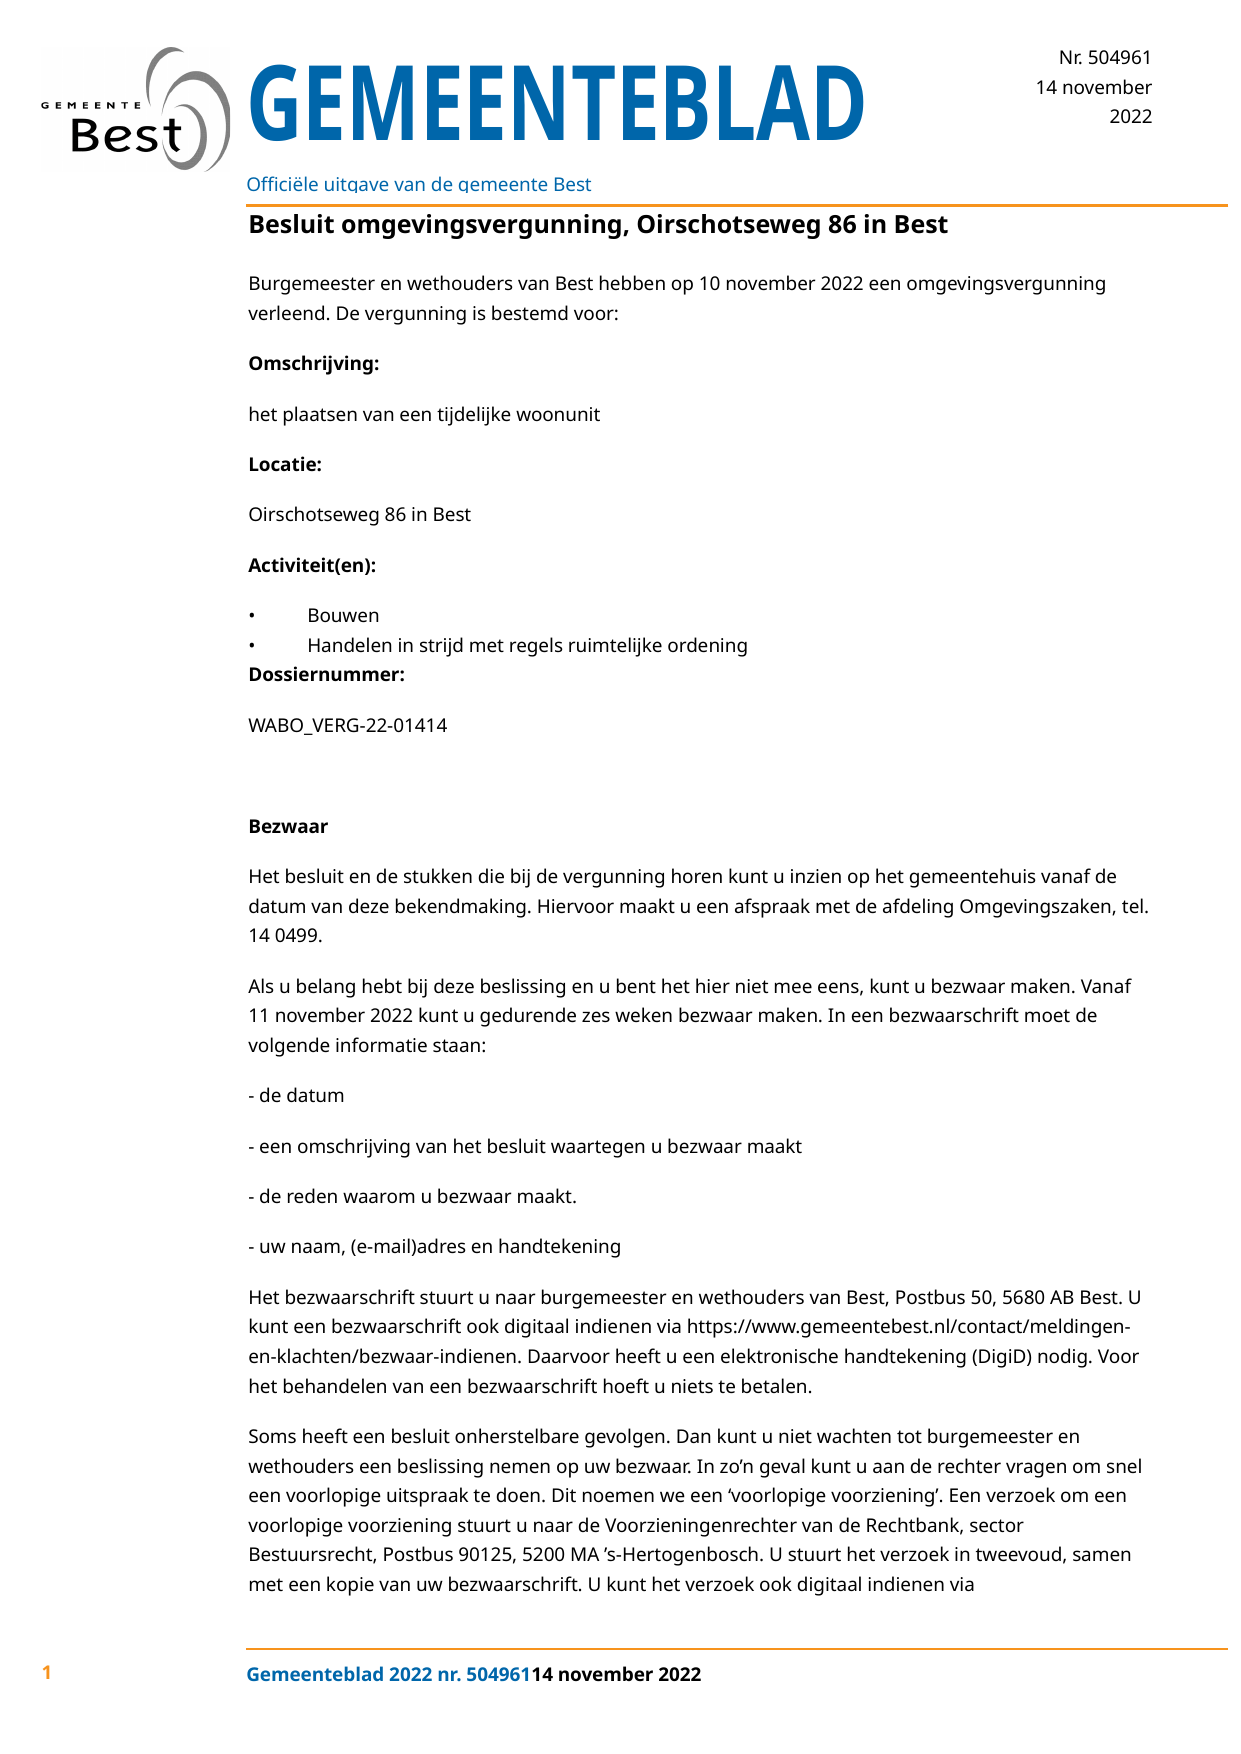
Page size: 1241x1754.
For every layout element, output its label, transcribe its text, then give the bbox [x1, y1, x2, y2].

text Burgemeester en wethouders van Best hebben op 10 november 2022 een omgevingsvergunning verleend. De vergunning is bestemd voor: [248, 270, 1152, 326]
text WABO_VERG-22-01414 [248, 712, 1152, 738]
text Bezwaar [248, 813, 1152, 838]
text - een omschrijving van het besluit waartegen u bezwaar maakt [248, 1133, 1152, 1158]
text Locatie: [248, 451, 1152, 477]
text het plaatsen van een tijdelijke woonunit [248, 401, 1152, 426]
text - de datum [248, 1082, 1152, 1108]
text Omschrijving: [248, 350, 1152, 376]
text - uw naam, (e-mail)adres en handtekening [248, 1234, 1152, 1259]
text Als u belang hebt bij deze beslissing en u bent het hier niet mee eens, kunt u bezwaar maken. Vanaf 11 november 2022 kunt u gedurende zes weken bezwaar maken. In een bezwaarschrift moet de volgende informatie staan: [248, 973, 1152, 1058]
text Dossiernummer: [248, 662, 1152, 687]
picture [41, 47, 231, 172]
text Soms heeft een besluit onherstelbare gevolgen. Dan kunt u niet wachten tot burgemeester en wethouders een beslissing nemen op uw bezwaar. In zo’n geval kunt u aan de rechter vragen om snel een voorlopige uitspraak te doen. Dit noemen we een ‘voorlopige voorziening’. Een verzoek om een voorlopige voorziening stuurt u naar de Voorzieningenrechter van de Rechtbank, sector Bestuursrecht, Postbus 90125, 5200 MA ’s-Hertogenbosch. U stuurt het verzoek in tweevoud, samen met een kopie van uw bezwaarschrift. U kunt het verzoek ook digitaal indienen via [248, 1423, 1152, 1597]
text Activiteit(en): [248, 552, 1152, 578]
text Oirschotseweg 86 in Best [248, 502, 1152, 527]
text Het besluit en de stukken die bij de vergunning horen kunt u inzien op het gemeentehuis vanaf de datum van deze bekendmaking. Hiervoor maakt u een afspraak met de afdeling Omgevingszaken, tel. 14 0499. [248, 863, 1152, 948]
text Besluit omgevingsvergunning, Oirschotseweg 86 in Best [248, 207, 1152, 241]
text - de reden waarom u bezwaar maakt. [248, 1183, 1152, 1209]
list Handelen in strijd met regels ruimtelijke ordening [248, 632, 1152, 658]
list Bouwen [248, 602, 1152, 628]
text Het bezwaarschrift stuurt u naar burgemeester en wethouders van Best, Postbus 50, 5680 AB Best. U kunt een bezwaarschrift ook digitaal indienen via https://www.gemeentebest.nl/contact/meldingen-en-klachten/bezwaar-indienen. Daarvoor heeft u een elektronische handtekening (DigiD) nodig. Voor het behandelen van een bezwaarschrift hoeft u niets te betalen. [248, 1284, 1152, 1398]
